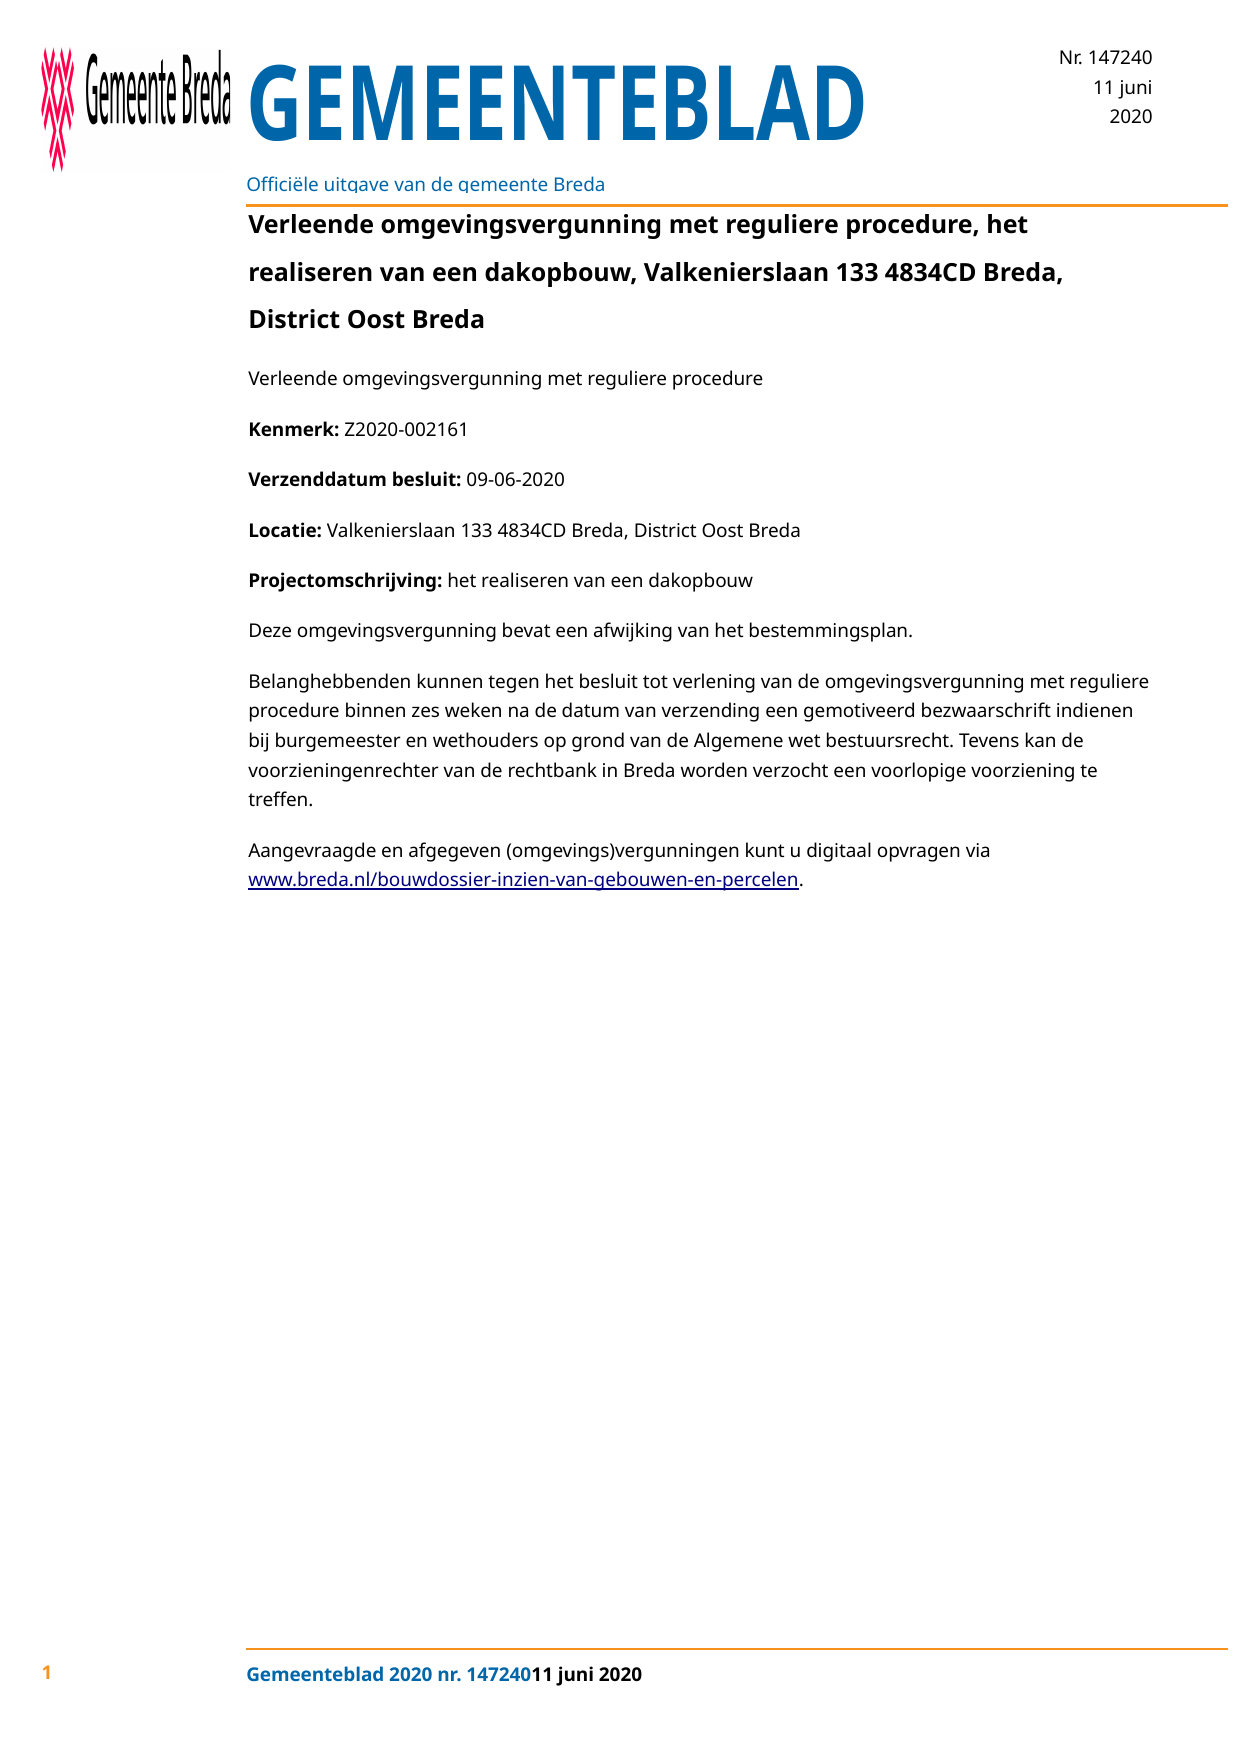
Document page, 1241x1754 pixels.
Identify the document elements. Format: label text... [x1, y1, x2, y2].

picture [41, 47, 231, 172]
text Aangevraagde en afgegeven (omgevings)vergunningen kunt u digitaal opvragen via www.breda.nl/bouwdossier-inzien-van-gebouwen-en-percelen. [248, 837, 1152, 892]
text Verzenddatum besluit: 09-06-2020 [248, 466, 1152, 492]
text Locatie: Valkenierslaan 133 4834CD Breda, District Oost Breda [248, 517, 1152, 542]
text Belanghebbenden kunnen tegen het besluit tot verlening van de omgevingsvergunning met reguliere procedure binnen zes weken na de datum van verzending een gemotiveerd bezwaarschrift indienen bij burgemeester en wethouders op grond van de Algemene wet bestuursrecht. Tevens kan de voorzieningenrechter van de rechtbank in Breda worden verzocht een voorlopige voorziening te treffen. [248, 668, 1152, 812]
text Verleende omgevingsvergunning met reguliere procedure, het realiseren van een dakopbouw, Valkenierslaan 133 4834CD Breda, District Oost Breda [248, 207, 1152, 336]
text Deze omgevingsvergunning bevat een afwijking van het bestemmingsplan. [248, 618, 1152, 643]
text Projectomschrijving: het realiseren van een dakopbouw [248, 567, 1152, 593]
text Kenmerk: Z2020-002161 [248, 416, 1152, 442]
text Verleende omgevingsvergunning met reguliere procedure [248, 366, 1152, 391]
